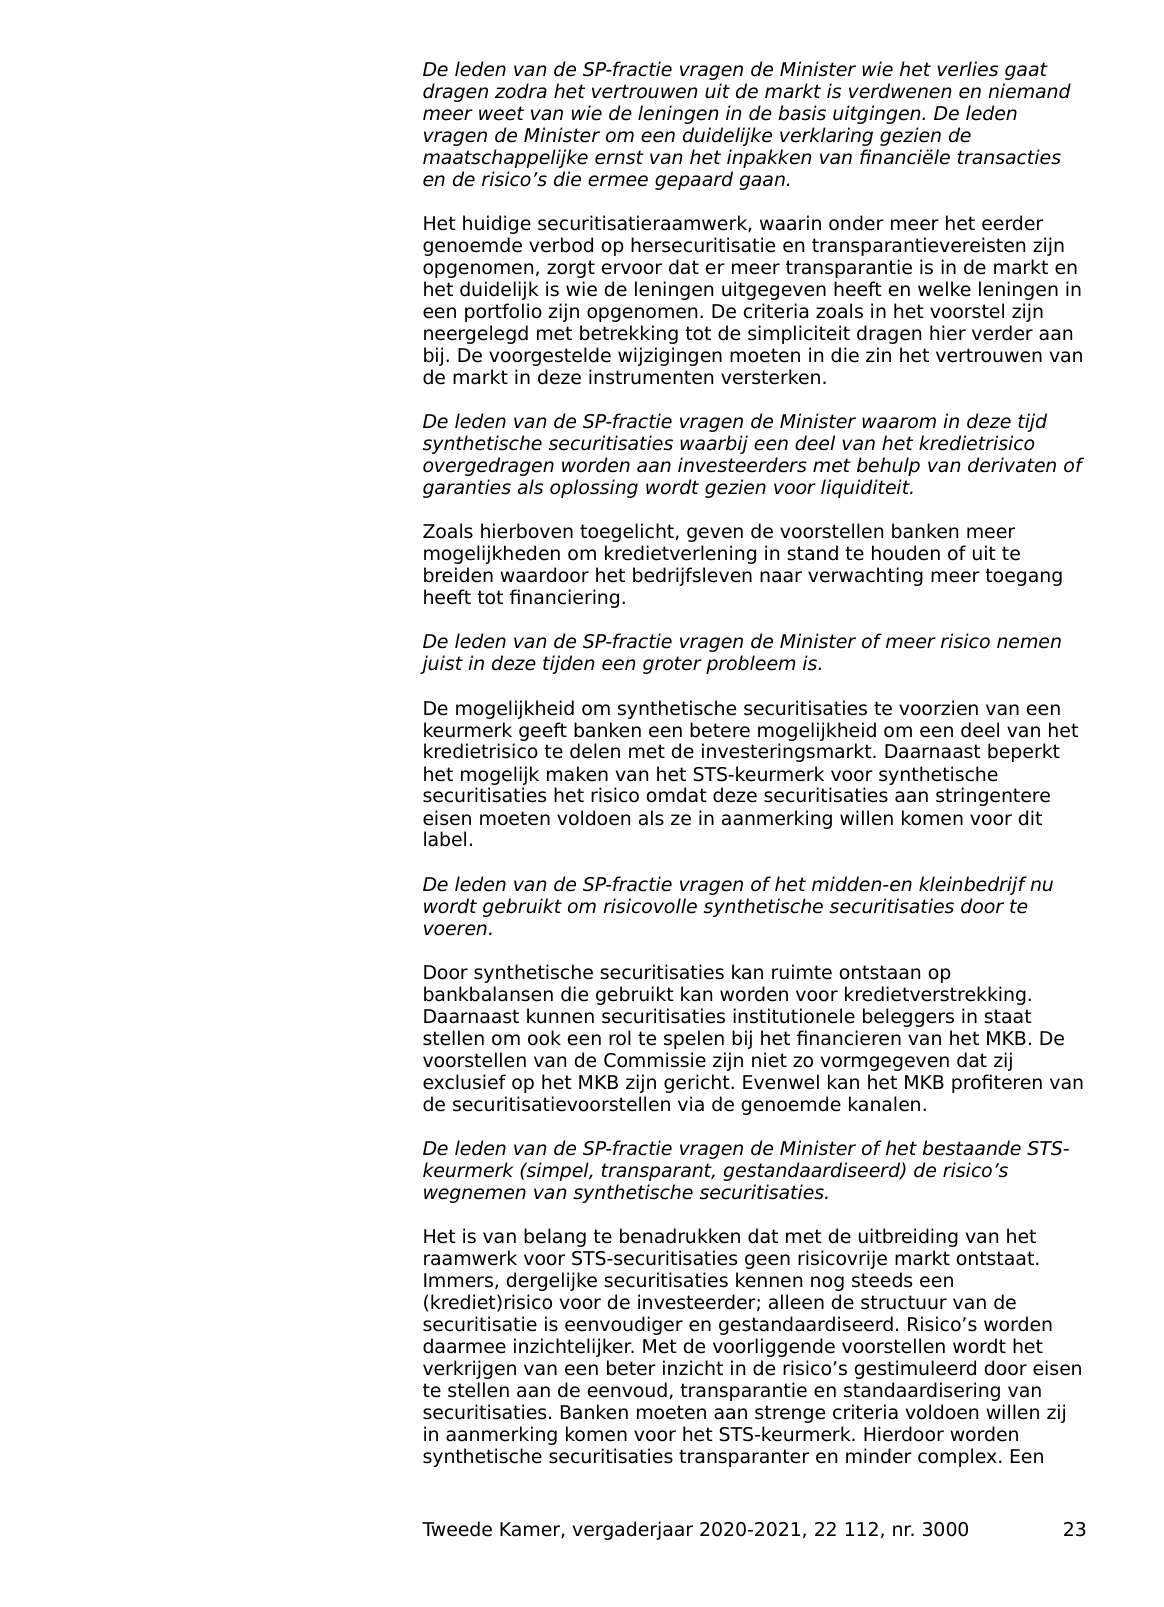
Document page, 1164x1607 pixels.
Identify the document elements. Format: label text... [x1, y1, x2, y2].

text De leden van de SP-fractie vragen de Minister of het bestaande STS-keurmerk (simpel, transparant, gestandaardiseerd) de risico’s wegnemen van synthetische securitisaties. [422, 1138, 1087, 1204]
text Het is van belang te benadrukken dat met de uitbreiding van het raamwerk voor STS-securitisaties geen risicovrije markt ontstaat. Immers, dergelijke securitisaties kennen nog steeds een (krediet)risico voor de investeerder; alleen de structuur van de securitisatie is eenvoudiger en gestandaardiseerd. Risico’s worden daarmee inzichtelijker. Met de voorliggende voorstellen wordt het verkrijgen van een beter inzicht in de risico’s gestimuleerd door eisen te stellen aan de eenvoud, transparantie en standaardisering van securitisaties. Banken moeten aan strenge criteria voldoen willen zij in aanmerking komen voor het STS-keurmerk. Hierdoor worden synthetische securitisaties transparanter en minder complex. Een [422, 1226, 1087, 1468]
text Door synthetische securitisaties kan ruimte ontstaan op bankbalansen die gebruikt kan worden voor kredietverstrekking. Daarnaast kunnen securitisaties institutionele beleggers in staat stellen om ook een rol te spelen bij het financieren van het MKB. De voorstellen van de Commissie zijn niet zo vormgegeven dat zij exclusief op het MKB zijn gericht. Evenwel kan het MKB profiteren van de securitisatievoorstellen via de genoemde kanalen. [422, 962, 1087, 1116]
text Zoals hierboven toegelicht, geven de voorstellen banken meer mogelijkheden om kredietverlening in stand te houden of uit te breiden waardoor het bedrijfsleven naar verwachting meer toegang heeft tot financiering. [422, 521, 1087, 609]
text De mogelijkheid om synthetische securitisaties te voorzien van een keurmerk geeft banken een betere mogelijkheid om een deel van het kredietrisico te delen met de investeringsmarkt. Daarnaast beperkt het mogelijk maken van het STS-keurmerk voor synthetische securitisaties het risico omdat deze securitisaties aan stringentere eisen moeten voldoen als ze in aanmerking willen komen voor dit label. [422, 697, 1087, 851]
text Het huidige securitisatieraamwerk, waarin onder meer het eerder genoemde verbod op hersecuritisatie en transparantievereisten zijn opgenomen, zorgt ervoor dat er meer transparantie is in de markt en het duidelijk is wie de leningen uitgegeven heeft en welke leningen in een portfolio zijn opgenomen. De criteria zoals in het voorstel zijn neergelegd met betrekking tot de simpliciteit dragen hier verder aan bij. De voorgestelde wijzigingen moeten in die zin het vertrouwen van de markt in deze instrumenten versterken. [422, 213, 1087, 389]
text De leden van de SP-fractie vragen de Minister of meer risico nemen juist in deze tijden een groter probleem is. [422, 631, 1087, 675]
text De leden van de SP-fractie vragen of het midden-en kleinbedrijf nu wordt gebruikt om risicovolle synthetische securitisaties door te voeren. [422, 873, 1087, 939]
text De leden van de SP-fractie vragen de Minister waarom in deze tijd synthetische securitisaties waarbij een deel van het kredietrisico overgedragen worden aan investeerders met behulp van derivaten of garanties als oplossing wordt gezien voor liquiditeit. [422, 411, 1087, 499]
text De leden van de SP-fractie vragen de Minister wie het verlies gaat dragen zodra het vertrouwen uit de markt is verdwenen en niemand meer weet van wie de leningen in de basis uitgingen. De leden vragen de Minister om een duidelijke verklaring gezien de maatschappelijke ernst van het inpakken van financiële transacties en de risico’s die ermee gepaard gaan. [422, 59, 1087, 191]
